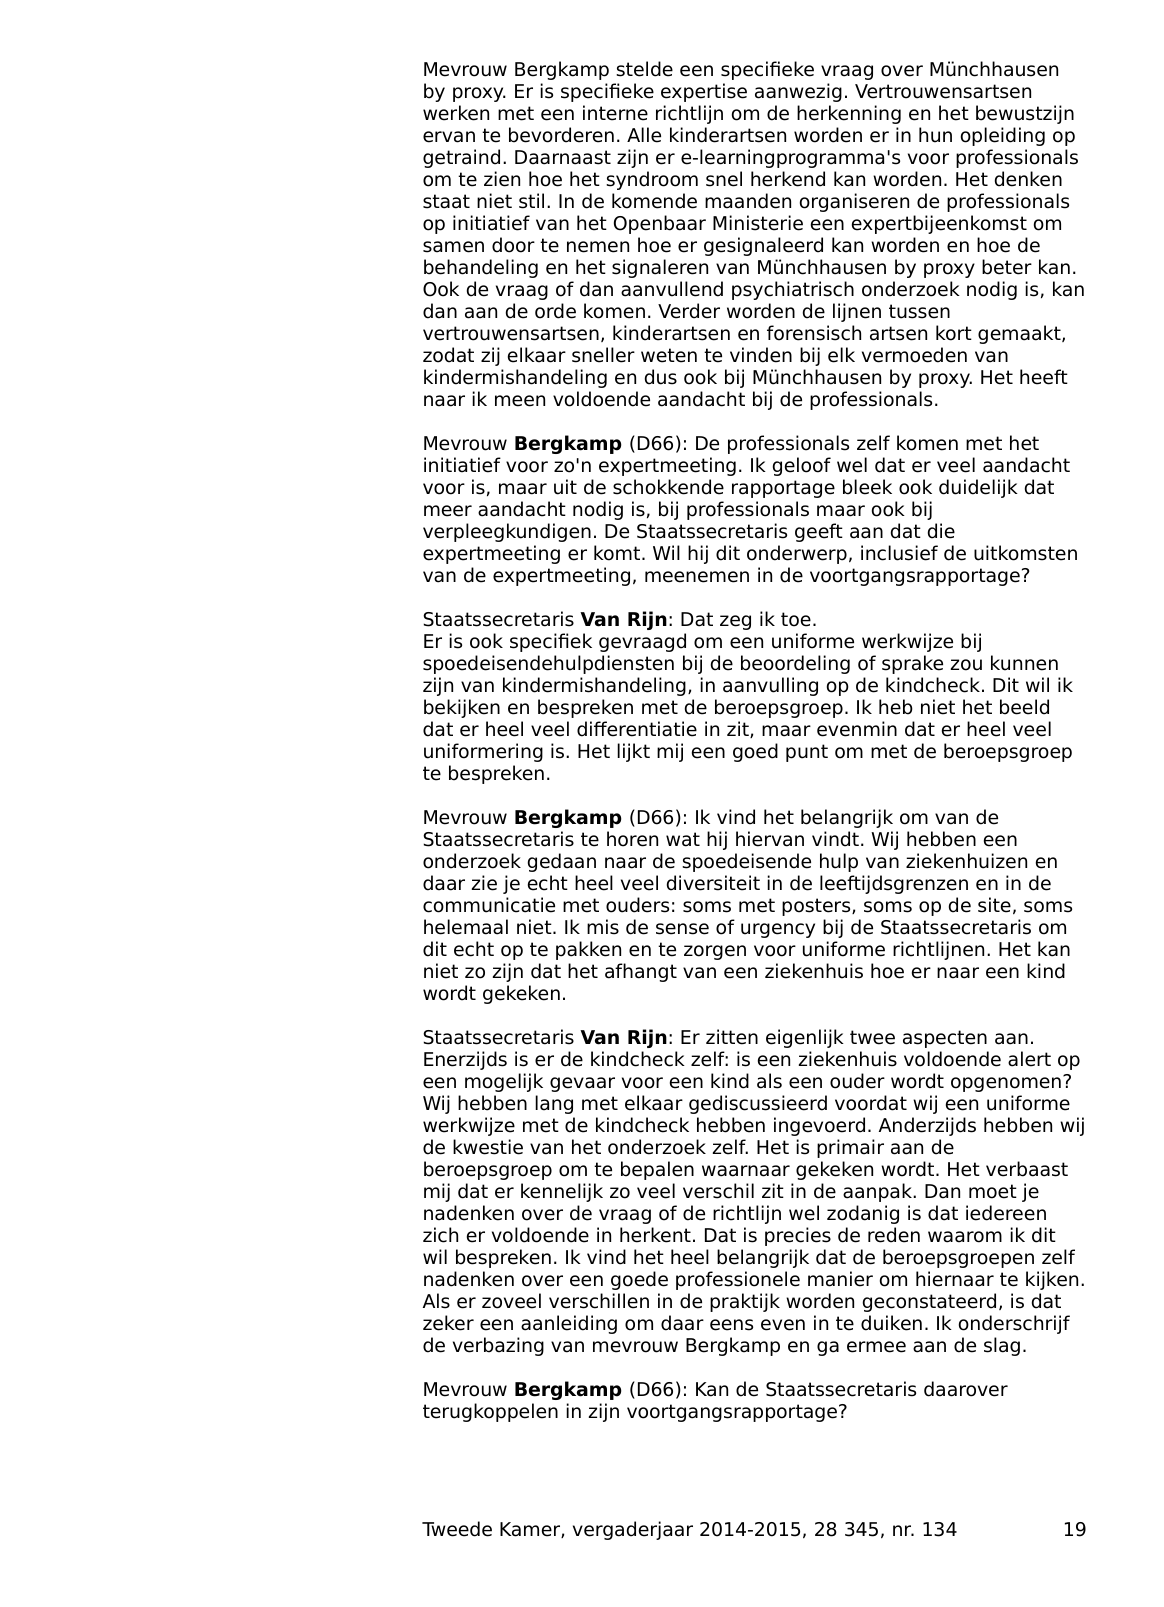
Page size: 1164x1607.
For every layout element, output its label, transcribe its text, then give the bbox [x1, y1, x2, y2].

text Mevrouw Bergkamp (D66): De professionals zelf komen met het initiatief voor zo'n expertmeeting. Ik geloof wel dat er veel aandacht voor is, maar uit de schokkende rapportage bleek ook duidelijk dat meer aandacht nodig is, bij professionals maar ook bij verpleegkundigen. De Staatssecretaris geeft aan dat die expertmeeting er komt. Wil hij dit onderwerp, inclusief de uitkomsten van de expertmeeting, meenemen in de voortgangsrapportage? [422, 433, 1087, 587]
text Staatssecretaris Van Rijn: Dat zeg ik toe. [422, 609, 1087, 631]
text Mevrouw Bergkamp (D66): Kan de Staatssecretaris daarover terugkoppelen in zijn voortgangsrapportage? [422, 1379, 1087, 1423]
text Er is ook specifiek gevraagd om een uniforme werkwijze bij spoedeisendehulpdiensten bij de beoordeling of sprake zou kunnen zijn van kindermishandeling, in aanvulling op de kindcheck. Dit wil ik bekijken en bespreken met de beroepsgroep. Ik heb niet het beeld dat er heel veel differentiatie in zit, maar evenmin dat er heel veel uniformering is. Het lijkt mij een goed punt om met de beroepsgroep te bespreken. [422, 631, 1087, 785]
text Mevrouw Bergkamp stelde een specifieke vraag over Münchhausen by proxy. Er is specifieke expertise aanwezig. Vertrouwensartsen werken met een interne richtlijn om de herkenning en het bewustzijn ervan te bevorderen. Alle kinderartsen worden er in hun opleiding op getraind. Daarnaast zijn er e-learningprogramma's voor professionals om te zien hoe het syndroom snel herkend kan worden. Het denken staat niet stil. In de komende maanden organiseren de professionals op initiatief van het Openbaar Ministerie een expertbijeenkomst om samen door te nemen hoe er gesignaleerd kan worden en hoe de behandeling en het signaleren van Münchhausen by proxy beter kan. Ook de vraag of dan aanvullend psychiatrisch onderzoek nodig is, kan dan aan de orde komen. Verder worden de lijnen tussen vertrouwensartsen, kinderartsen en forensisch artsen kort gemaakt, zodat zij elkaar sneller weten te vinden bij elk vermoeden van kindermishandeling en dus ook bij Münchhausen by proxy. Het heeft naar ik meen voldoende aandacht bij de professionals. [422, 59, 1087, 411]
text Mevrouw Bergkamp (D66): Ik vind het belangrijk om van de Staatssecretaris te horen wat hij hiervan vindt. Wij hebben een onderzoek gedaan naar de spoedeisende hulp van ziekenhuizen en daar zie je echt heel veel diversiteit in de leeftijdsgrenzen en in de communicatie met ouders: soms met posters, soms op de site, soms helemaal niet. Ik mis de sense of urgency bij de Staatssecretaris om dit echt op te pakken en te zorgen voor uniforme richtlijnen. Het kan niet zo zijn dat het afhangt van een ziekenhuis hoe er naar een kind wordt gekeken. [422, 807, 1087, 1005]
text Staatssecretaris Van Rijn: Er zitten eigenlijk twee aspecten aan. Enerzijds is er de kindcheck zelf: is een ziekenhuis voldoende alert op een mogelijk gevaar voor een kind als een ouder wordt opgenomen? Wij hebben lang met elkaar gediscussieerd voordat wij een uniforme werkwijze met de kindcheck hebben ingevoerd. Anderzijds hebben wij de kwestie van het onderzoek zelf. Het is primair aan de beroepsgroep om te bepalen waarnaar gekeken wordt. Het verbaast mij dat er kennelijk zo veel verschil zit in de aanpak. Dan moet je nadenken over de vraag of de richtlijn wel zodanig is dat iedereen zich er voldoende in herkent. Dat is precies de reden waarom ik dit wil bespreken. Ik vind het heel belangrijk dat de beroepsgroepen zelf nadenken over een goede professionele manier om hiernaar te kijken. Als er zoveel verschillen in de praktijk worden geconstateerd, is dat zeker een aanleiding om daar eens even in te duiken. Ik onderschrijf de verbazing van mevrouw Bergkamp en ga ermee aan de slag. [422, 1027, 1087, 1357]
